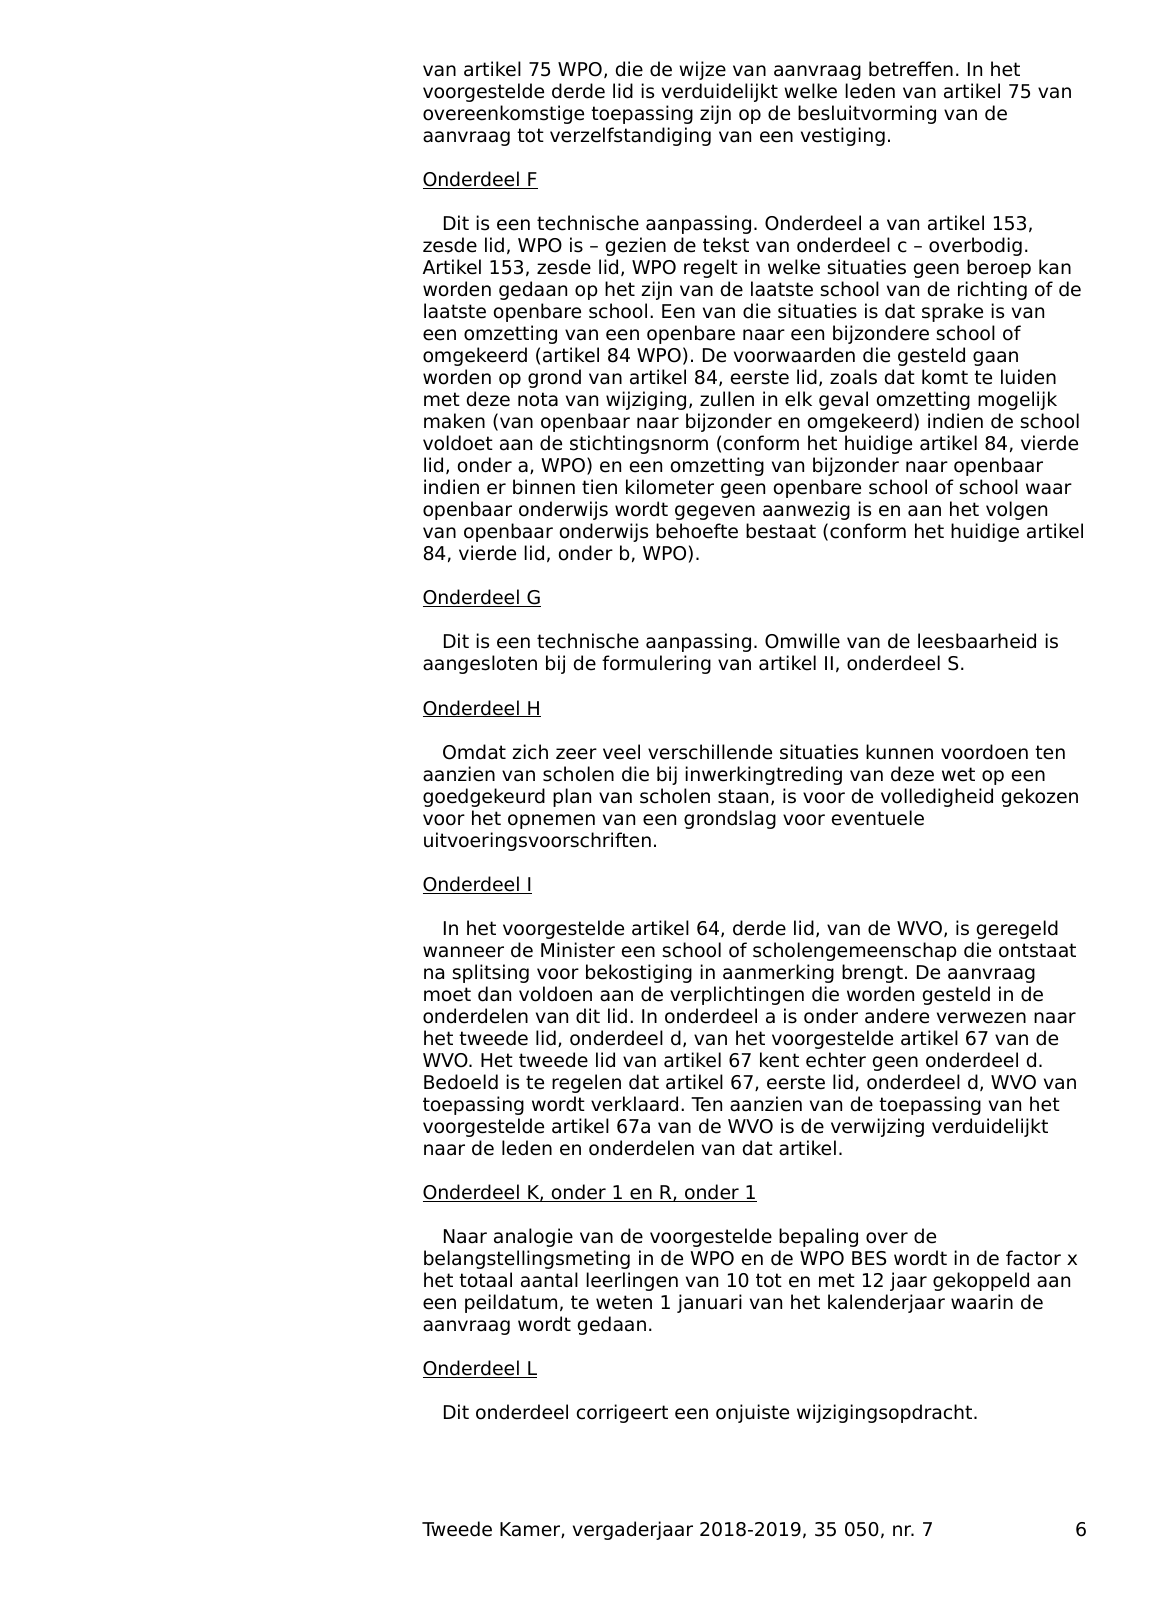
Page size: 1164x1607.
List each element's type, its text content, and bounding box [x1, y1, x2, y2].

text Naar analogie van de voorgestelde bepaling over de belangstellingsmeting in de WPO en de WPO BES wordt in de factor x het totaal aantal leerlingen van 10 tot en met 12 jaar gekoppeld aan een peildatum, te weten 1 januari van het kalenderjaar waarin de aanvraag wordt gedaan. [422, 1226, 1087, 1336]
subtitle Onderdeel I [422, 874, 1087, 896]
text van artikel 75 WPO, die de wijze van aanvraag betreffen. In het voorgestelde derde lid is verduidelijkt welke leden van artikel 75 van overeenkomstige toepassing zijn op de besluitvorming van de aanvraag tot verzelfstandiging van een vestiging. [422, 59, 1087, 147]
subtitle Onderdeel L [422, 1358, 1087, 1380]
subtitle Onderdeel K, onder 1 en R, onder 1 [422, 1182, 1087, 1204]
subtitle Onderdeel F [422, 169, 1087, 191]
subtitle Onderdeel G [422, 587, 1087, 609]
text Dit is een technische aanpassing. Onderdeel a van artikel 153, zesde lid, WPO is – gezien de tekst van onderdeel c – overbodig. Artikel 153, zesde lid, WPO regelt in welke situaties geen beroep kan worden gedaan op het zijn van de laatste school van de richting of de laatste openbare school. Een van die situaties is dat sprake is van een omzetting van een openbare naar een bijzondere school of omgekeerd (artikel 84 WPO). De voorwaarden die gesteld gaan worden op grond van artikel 84, eerste lid, zoals dat komt te luiden met deze nota van wijziging, zullen in elk geval omzetting mogelijk maken (van openbaar naar bijzonder en omgekeerd) indien de school voldoet aan de stichtingsnorm (conform het huidige artikel 84, vierde lid, onder a, WPO) en een omzetting van bijzonder naar openbaar indien er binnen tien kilometer geen openbare school of school waar openbaar onderwijs wordt gegeven aanwezig is en aan het volgen van openbaar onderwijs behoefte bestaat (conform het huidige artikel 84, vierde lid, onder b, WPO). [422, 213, 1087, 565]
text Dit is een technische aanpassing. Omwille van de leesbaarheid is aangesloten bij de formulering van artikel II, onderdeel S. [422, 631, 1087, 675]
text Dit onderdeel corrigeert een onjuiste wijzigingsopdracht. [422, 1402, 1087, 1424]
text Omdat zich zeer veel verschillende situaties kunnen voordoen ten aanzien van scholen die bij inwerkingtreding van deze wet op een goedgekeurd plan van scholen staan, is voor de volledigheid gekozen voor het opnemen van een grondslag voor eventuele uitvoeringsvoorschriften. [422, 742, 1087, 852]
text In het voorgestelde artikel 64, derde lid, van de WVO, is geregeld wanneer de Minister een school of scholengemeenschap die ontstaat na splitsing voor bekostiging in aanmerking brengt. De aanvraag moet dan voldoen aan de verplichtingen die worden gesteld in de onderdelen van dit lid. In onderdeel a is onder andere verwezen naar het tweede lid, onderdeel d, van het voorgestelde artikel 67 van de WVO. Het tweede lid van artikel 67 kent echter geen onderdeel d. Bedoeld is te regelen dat artikel 67, eerste lid, onderdeel d, WVO van toepassing wordt verklaard. Ten aanzien van de toepassing van het voorgestelde artikel 67a van de WVO is de verwijzing verduidelijkt naar de leden en onderdelen van dat artikel. [422, 918, 1087, 1160]
subtitle Onderdeel H [422, 697, 1087, 719]
